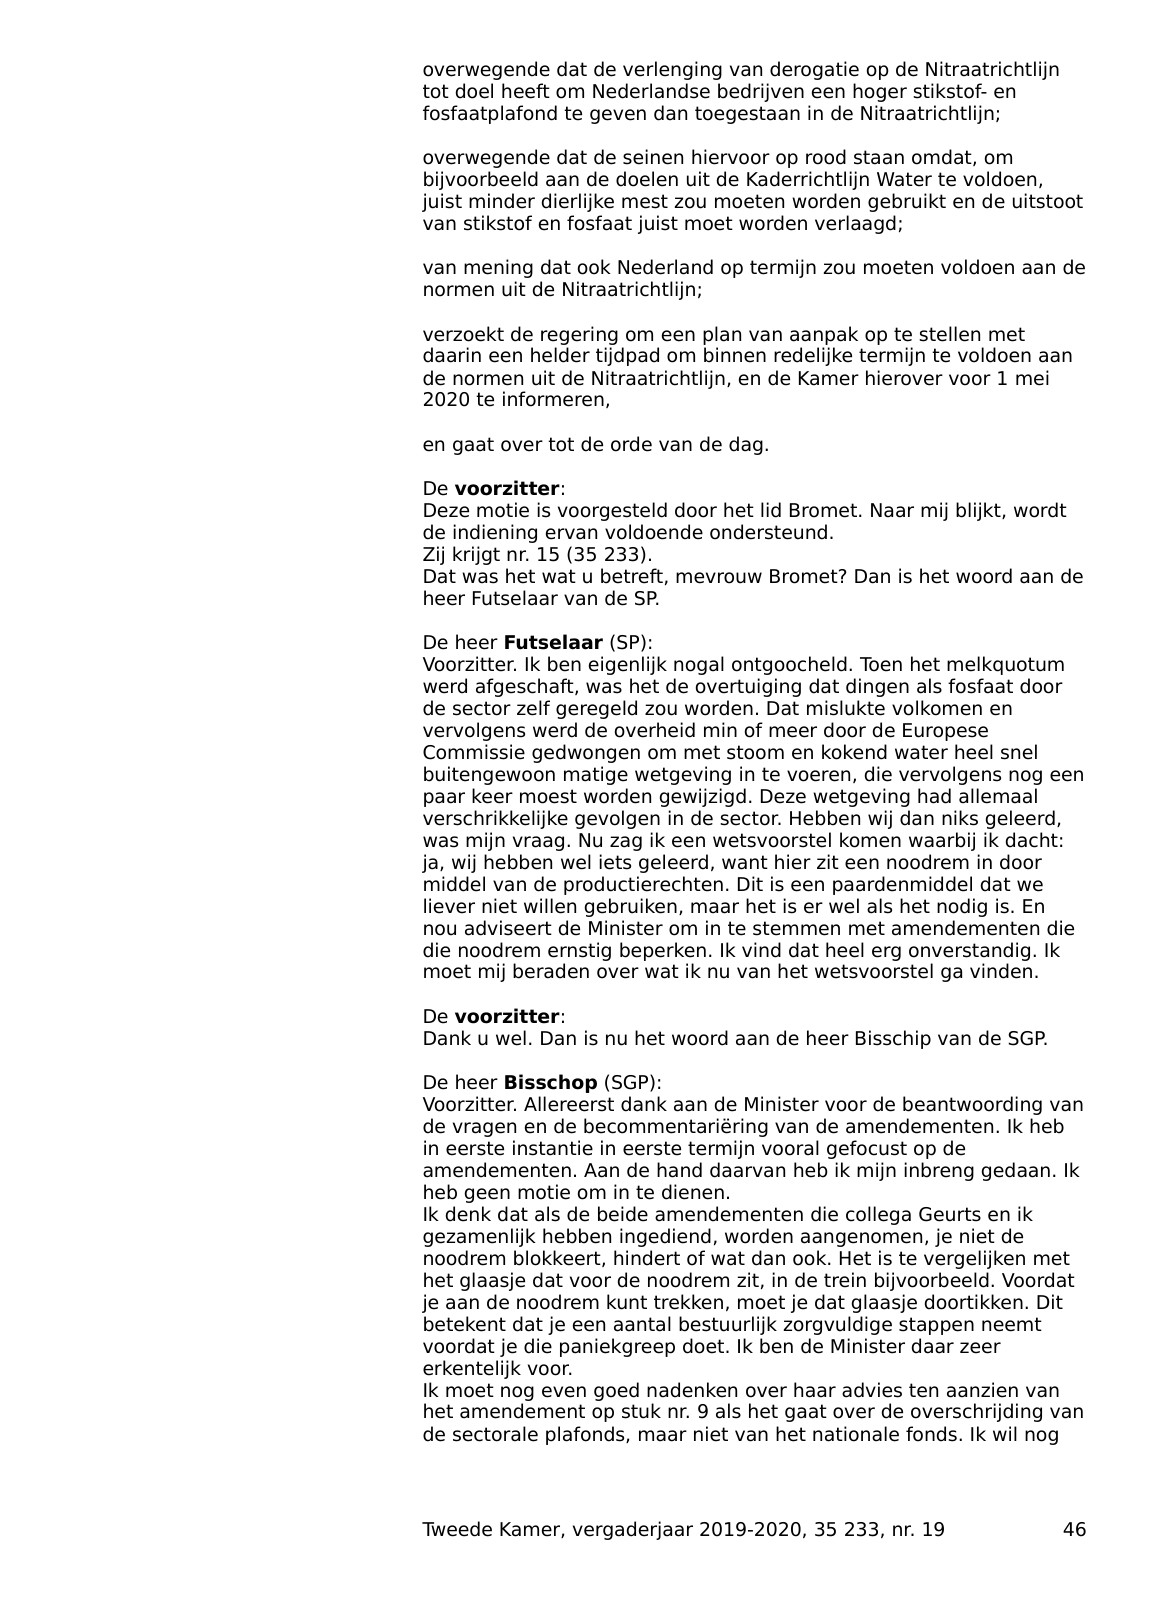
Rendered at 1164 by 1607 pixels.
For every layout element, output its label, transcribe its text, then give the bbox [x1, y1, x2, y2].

text Dank u wel. Dan is nu het woord aan de heer Bisschip van de SGP. [422, 1028, 1087, 1049]
text De heer Bisschop (SGP): [422, 1072, 1087, 1094]
text Voorzitter. Allereerst dank aan de Minister voor de beantwoording van de vragen en de becommentariëring van de amendementen. Ik heb in eerste instantie in eerste termijn vooral gefocust op de amendementen. Aan de hand daarvan heb ik mijn inbreng gedaan. Ik heb geen motie om in te dienen. [422, 1094, 1087, 1204]
text overwegende dat de seinen hiervoor op rood staan omdat, om bijvoorbeeld aan de doelen uit de Kaderrichtlijn Water te voldoen, juist minder dierlijke mest zou moeten worden gebruikt en de uitstoot van stikstof en fosfaat juist moet worden verlaagd; [422, 147, 1087, 235]
text van mening dat ook Nederland op termijn zou moeten voldoen aan de normen uit de Nitraatrichtlijn; [422, 257, 1087, 301]
text Zij krijgt nr. 15 (35 233). [422, 544, 1087, 566]
text De heer Futselaar (SP): [422, 632, 1087, 654]
text Ik denk dat als de beide amendementen die collega Geurts en ik gezamenlijk hebben ingediend, worden aangenomen, je niet de noodrem blokkeert, hindert of wat dan ook. Het is te vergelijken met het glaasje dat voor de noodrem zit, in de trein bijvoorbeeld. Voordat je aan de noodrem kunt trekken, moet je dat glaasje doortikken. Dit betekent dat je een aantal bestuurlijk zorgvuldige stappen neemt voordat je die paniekgreep doet. Ik ben de Minister daar zeer erkentelijk voor. [422, 1204, 1087, 1379]
text De voorzitter: [422, 478, 1087, 500]
text Ik moet nog even goed nadenken over haar advies ten aanzien van het amendement op stuk nr. 9 als het gaat over de overschrijding van de sectorale plafonds, maar niet van het nationale fonds. Ik wil nog [422, 1379, 1087, 1445]
text De voorzitter: [422, 1006, 1087, 1028]
text en gaat over tot de orde van de dag. [422, 433, 1087, 456]
text overwegende dat de verlenging van derogatie op de Nitraatrichtlijn tot doel heeft om Nederlandse bedrijven een hoger stikstof- en fosfaatplafond te geven dan toegestaan in de Nitraatrichtlijn; [422, 59, 1087, 125]
text Deze motie is voorgesteld door het lid Bromet. Naar mij blijkt, wordt de indiening ervan voldoende ondersteund. [422, 500, 1087, 544]
text Voorzitter. Ik ben eigenlijk nogal ontgoocheld. Toen het melkquotum werd afgeschaft, was het de overtuiging dat dingen als fosfaat door de sector zelf geregeld zou worden. Dat mislukte volkomen en vervolgens werd de overheid min of meer door de Europese Commissie gedwongen om met stoom en kokend water heel snel buitengewoon matige wetgeving in te voeren, die vervolgens nog een paar keer moest worden gewijzigd. Deze wetgeving had allemaal verschrikkelijke gevolgen in de sector. Hebben wij dan niks geleerd, was mijn vraag. Nu zag ik een wetsvoorstel komen waarbij ik dacht: ja, wij hebben wel iets geleerd, want hier zit een noodrem in door middel van de productierechten. Dit is een paardenmiddel dat we liever niet willen gebruiken, maar het is er wel als het nodig is. En nou adviseert de Minister om in te stemmen met amendementen die die noodrem ernstig beperken. Ik vind dat heel erg onverstandig. Ik moet mij beraden over wat ik nu van het wetsvoorstel ga vinden. [422, 654, 1087, 983]
text Dat was het wat u betreft, mevrouw Bromet? Dan is het woord aan de heer Futselaar van de SP. [422, 566, 1087, 609]
text verzoekt de regering om een plan van aanpak op te stellen met daarin een helder tijdpad om binnen redelijke termijn te voldoen aan de normen uit de Nitraatrichtlijn, en de Kamer hierover voor 1 mei 2020 te informeren, [422, 323, 1087, 411]
